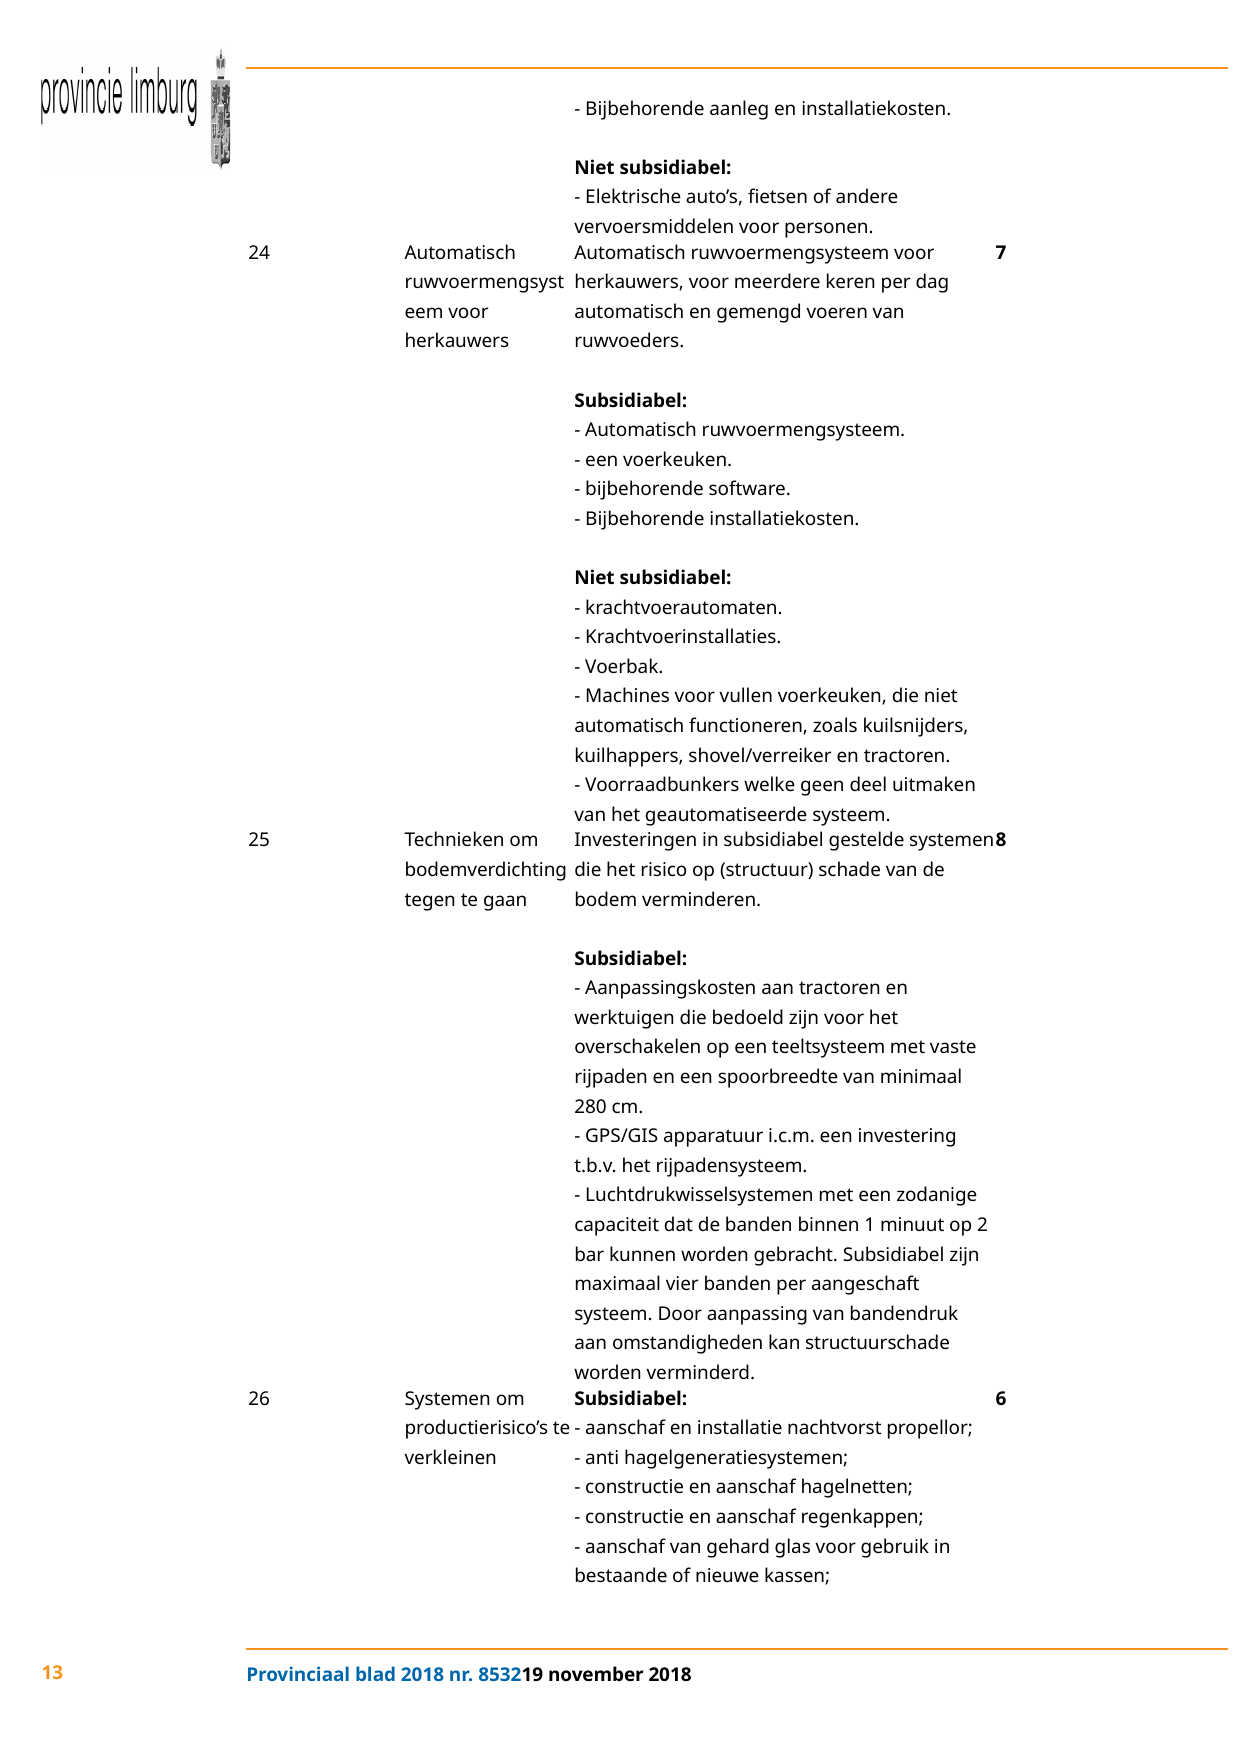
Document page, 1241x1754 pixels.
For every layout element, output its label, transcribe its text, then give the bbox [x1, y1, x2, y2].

table_cell 6 [995, 1385, 1152, 1588]
table_cell Investeringen in subsidiabel gestelde systemen die het risico op (structuur) schade van de bodem verminderen. Subsidiabel: - Aanpassingskosten aan tractoren en werktuigen die bedoeld zijn voor het overschakelen op een teeltsysteem met vaste rijpaden en een spoorbreedte van minimaal 280 cm. - GPS/GIS apparatuur i.c.m. een investering t.b.v. het rijpadensysteem. - Luchtdrukwisselsystemen met een zodanige capaciteit dat de banden binnen 1 minuut op 2 bar kunnen worden gebracht. Subsidiabel zijn maximaal vier banden per aangeschaft systeem. Door aanpassing van bandendruk aan omstandigheden kan structuurschade worden verminderd. [574, 827, 995, 1385]
table_cell [248, 95, 404, 239]
picture [41, 47, 231, 172]
table_cell Subsidiabel: - aanschaf en installatie nachtvorst propellor; - anti hagelgeneratiesystemen; - constructie en aanschaf hagelnetten; - constructie en aanschaf regenkappen; - aanschaf van gehard glas voor gebruik in bestaande of nieuwe kassen; [574, 1385, 995, 1588]
table_cell 7 [995, 239, 1152, 827]
table_cell Systemen om productierisico’s te verkleinen [404, 1385, 574, 1588]
table_cell [404, 95, 574, 239]
table_cell 8 [995, 827, 1152, 1385]
table_cell 26 [248, 1385, 404, 1588]
table_cell Automatisch ruwvoermengsysteem voor herkauwers, voor meerdere keren per dag automatisch en gemengd voeren van ruwvoeders. Subsidiabel: - Automatisch ruwvoermengsysteem. - een voerkeuken. - bijbehorende software. - Bijbehorende installatiekosten. Niet subsidiabel: - krachtvoerautomaten. - Krachtvoerinstallaties. - Voerbak. - Machines voor vullen voerkeuken, die niet automatisch functioneren, zoals kuilsnijders, kuilhappers, shovel/verreiker en tractoren. - Voorraadbunkers welke geen deel uitmaken van het geautomatiseerde systeem. [574, 239, 995, 827]
table_cell Automatisch ruwvoermengsysteem voor herkauwers [404, 239, 574, 827]
table_cell Technieken om bodemverdichting tegen te gaan [404, 827, 574, 1385]
table_cell - Bijbehorende aanleg en installatiekosten. Niet subsidiabel: - Elektrische auto’s, fietsen of andere vervoersmiddelen voor personen. [574, 95, 995, 239]
table_cell 24 [248, 239, 404, 827]
table_cell 25 [248, 827, 404, 1385]
table_cell [995, 95, 1152, 239]
